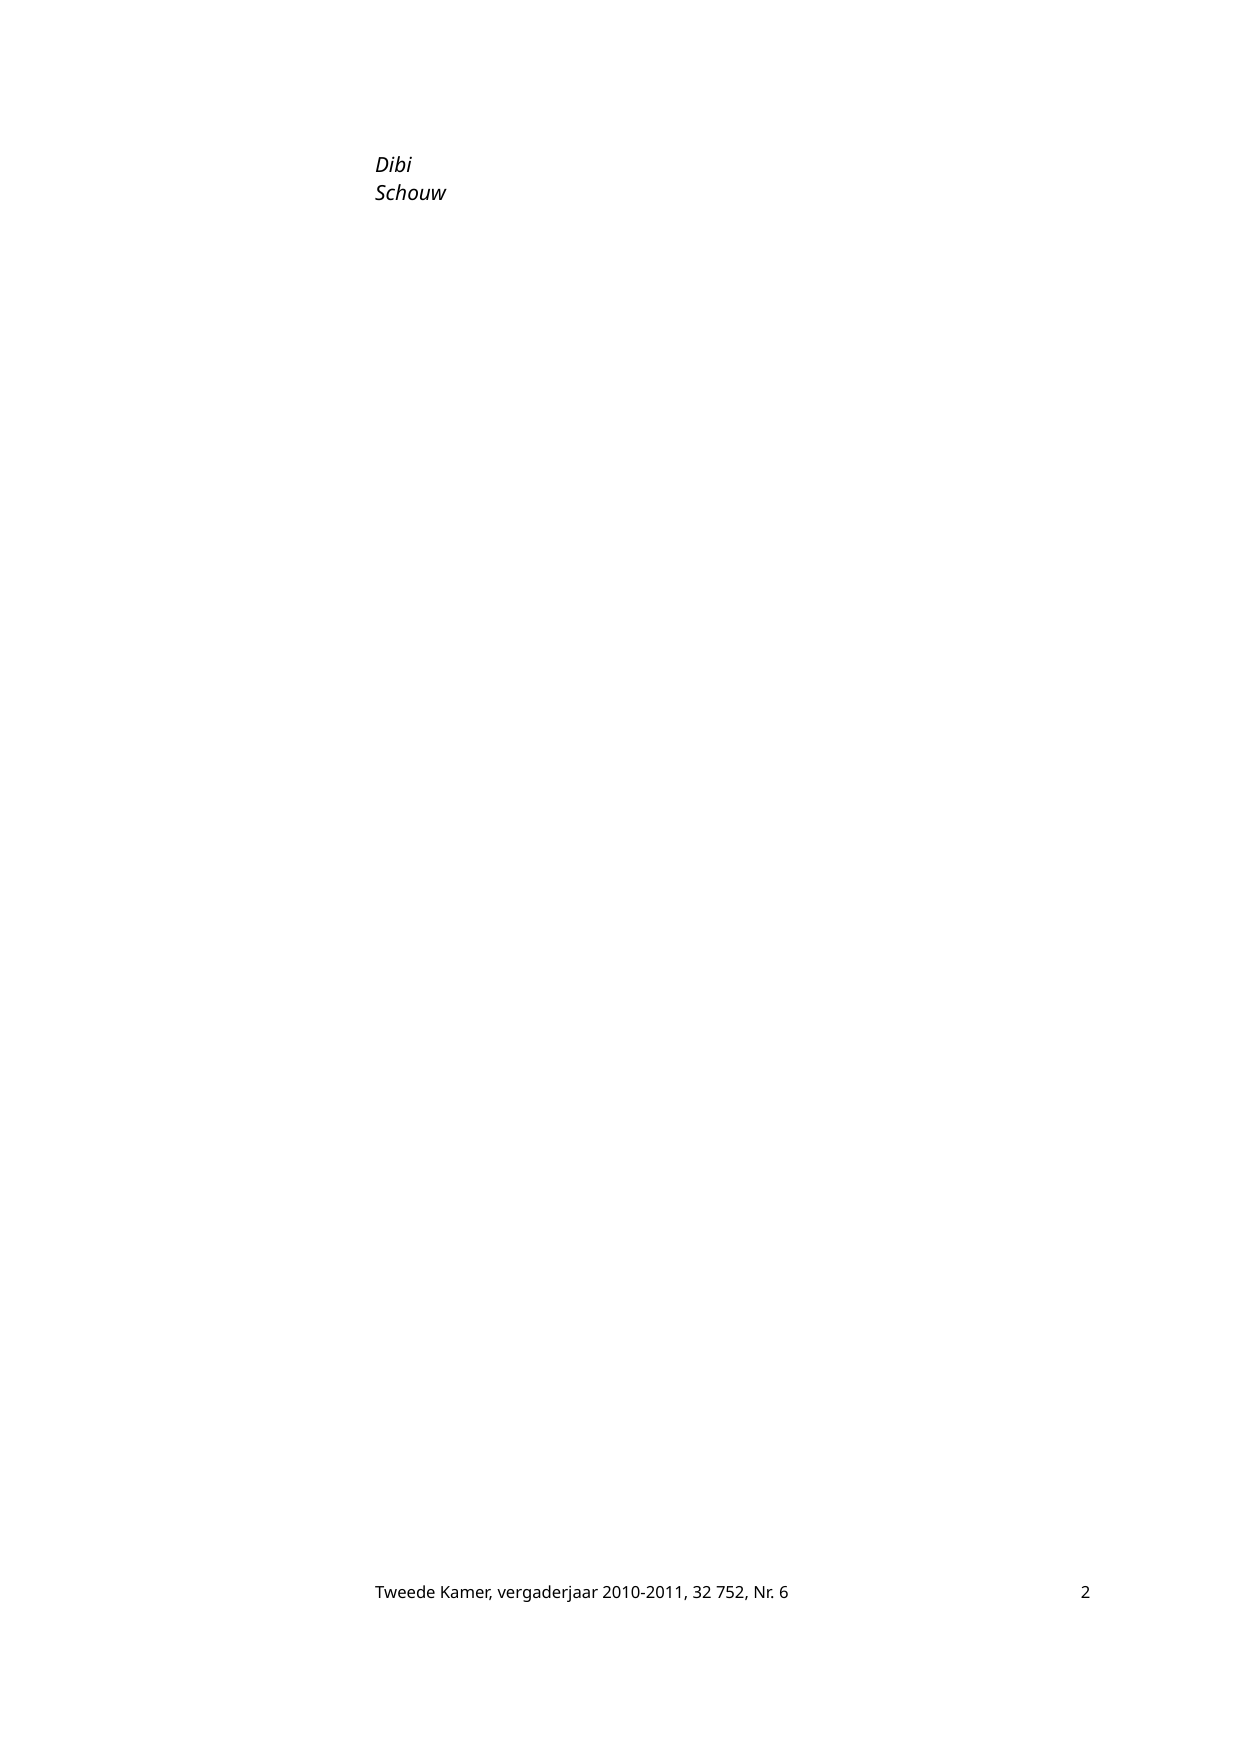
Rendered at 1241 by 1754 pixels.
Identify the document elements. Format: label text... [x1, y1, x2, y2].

text Dibi [375, 150, 1090, 178]
text Schouw [375, 178, 1090, 207]
